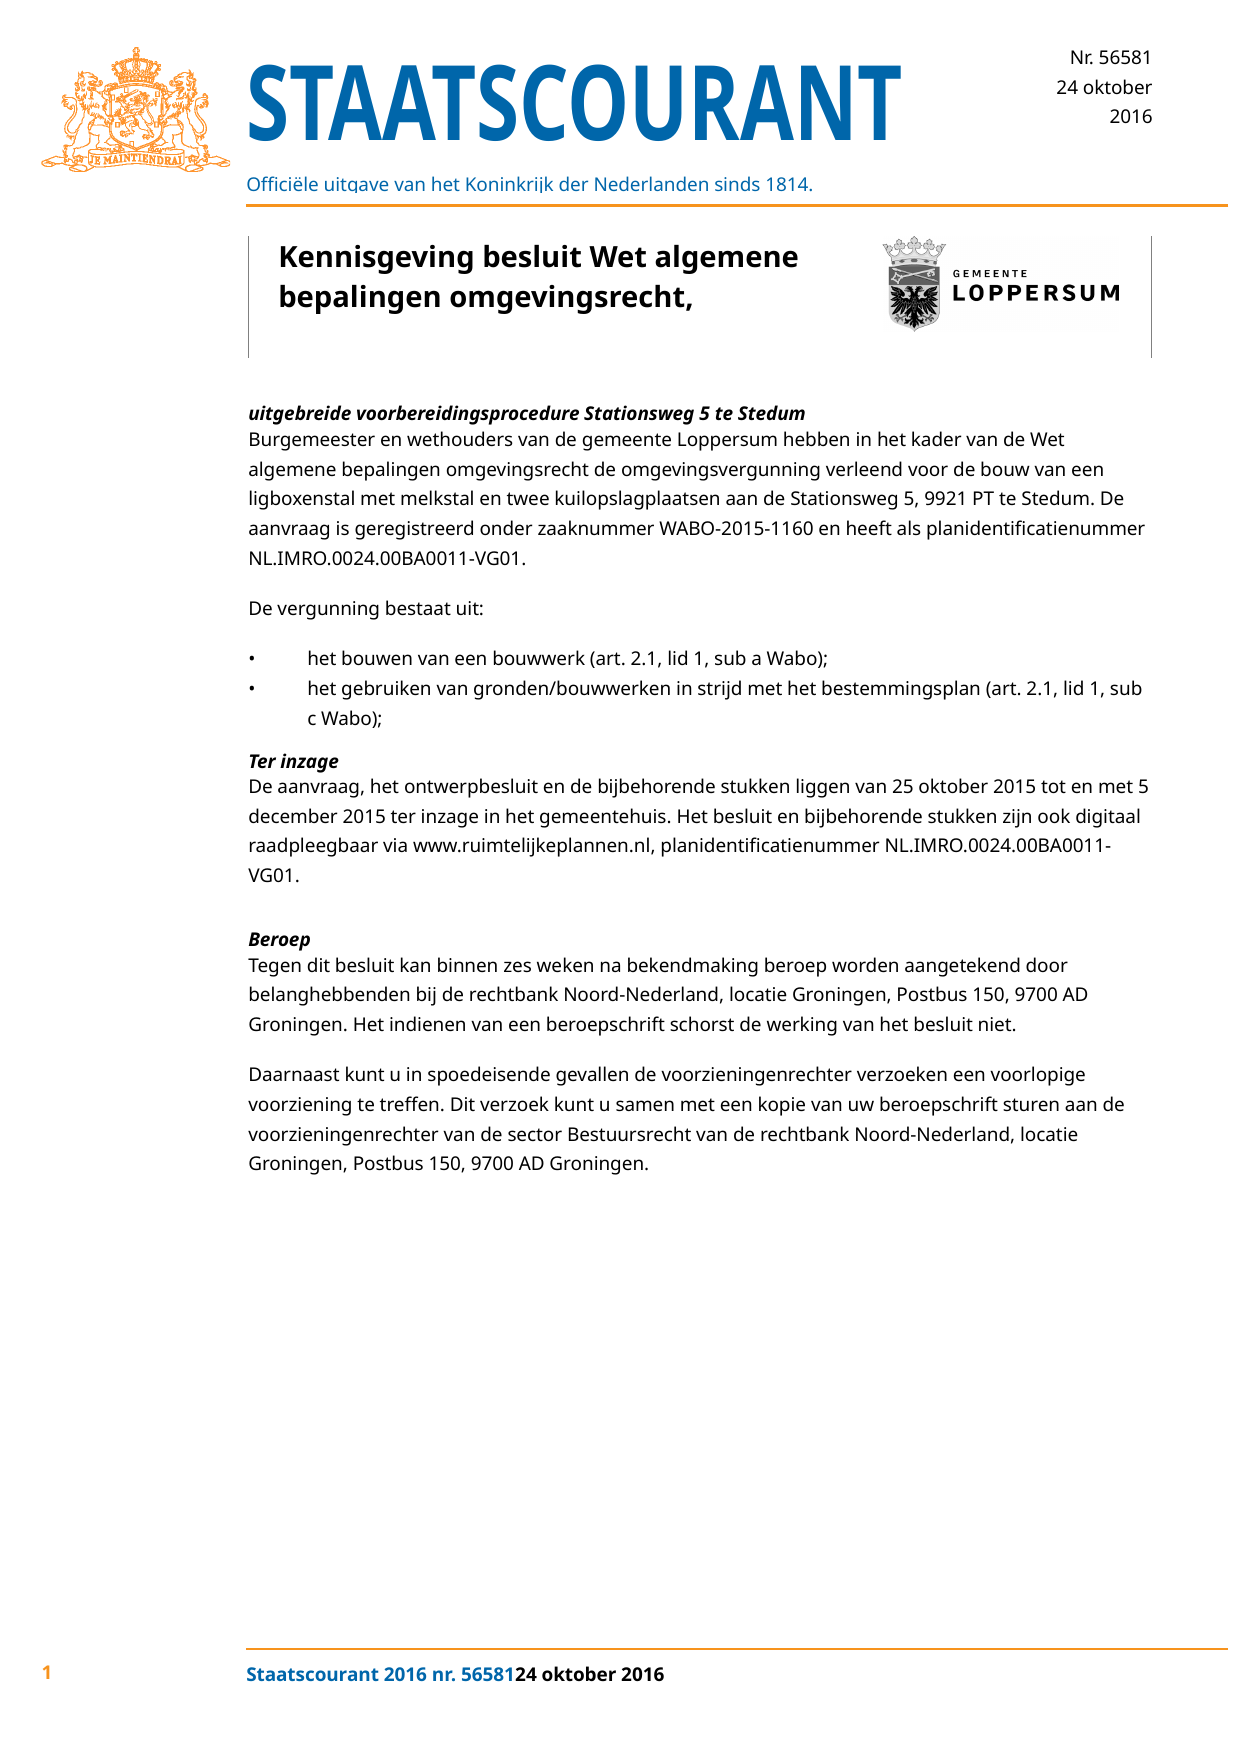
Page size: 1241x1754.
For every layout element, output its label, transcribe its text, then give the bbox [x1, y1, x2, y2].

picture [41, 47, 231, 172]
picture [882, 236, 1119, 332]
text uitgebreide voorbereidingsprocedure Stationsweg 5 te Stedum [248, 401, 1152, 426]
text Tegen dit besluit kan binnen zes weken na bekendmaking beroep worden aangetekend door belanghebbenden bij de rechtbank Noord-Nederland, locatie Groningen, Postbus 150, 9700 AD Groningen. Het indienen van een beroepschrift schorst de werking van het besluit niet. [248, 952, 1152, 1037]
text De vergunning bestaat uit: [248, 595, 1152, 621]
text Ter inzage [248, 748, 1152, 773]
list het bouwen van een bouwwerk (art. 2.1, lid 1, sub a Wabo); [248, 646, 1152, 671]
text Daarnaast kunt u in spoedeisende gevallen de voorzieningenrechter verzoeken een voorlopige voorziening te treffen. Dit verzoek kunt u samen met een kopie van uw beroepschrift sturen aan de voorzieningenrechter van de sector Bestuursrecht van de rechtbank Noord-Nederland, locatie Groningen, Postbus 150, 9700 AD Groningen. [248, 1062, 1152, 1176]
text De aanvraag, het ontwerpbesluit en de bijbehorende stukken liggen van 25 oktober 2015 tot en met 5 december 2015 ter inzage in het gemeentehuis. Het besluit en bijbehorende stukken zijn ook digitaal raadpleegbaar via www.ruimtelijkeplannen.nl, planidentificatienummer NL.IMRO.0024.00BA0011-VG01. [248, 773, 1152, 888]
list het gebruiken van gronden/bouwwerken in strijd met het bestemmingsplan (art. 2.1, lid 1, sub c Wabo); [248, 675, 1152, 730]
text Beroep [248, 926, 1152, 952]
text Burgemeester en wethouders van de gemeente Loppersum hebben in het kader van de Wet algemene bepalingen omgevingsrecht de omgevingsvergunning verleend voor de bouw van een ligboxenstal met melkstal en twee kuilopslagplaatsen aan de Stationsweg 5, 9921 PT te Stedum. De aanvraag is geregistreerd onder zaaknummer WABO-2015-1160 en heeft als planidentificatienummer NL.IMRO.0024.00BA0011-VG01. [248, 426, 1152, 570]
table_header [850, 236, 1151, 358]
table_header Kennisgeving besluit Wet algemene bepalingen omgevingsrecht, [249, 236, 850, 358]
